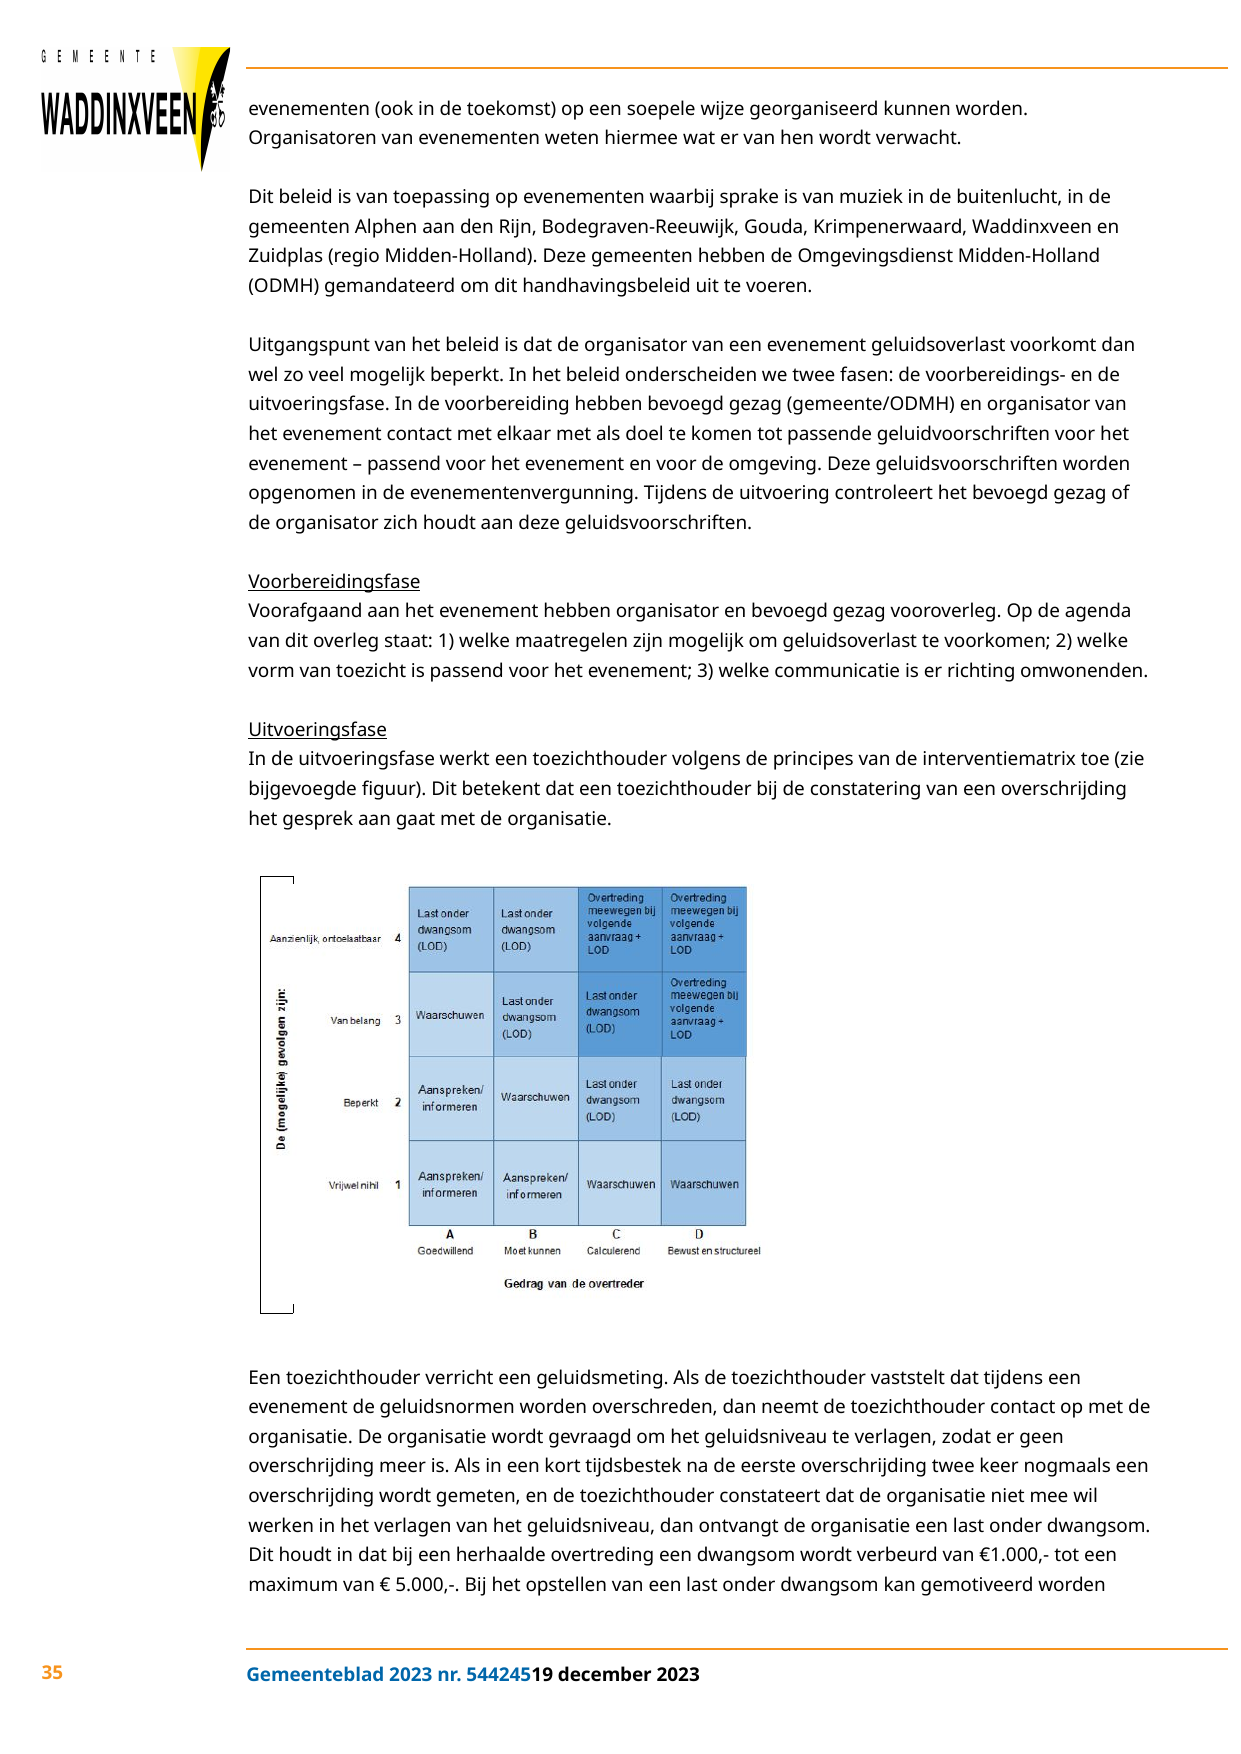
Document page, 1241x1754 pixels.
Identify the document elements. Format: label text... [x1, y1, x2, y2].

text Voorbereidingsfase [248, 568, 1152, 594]
text Uitvoeringsfase [248, 716, 1152, 742]
text Voorafgaand aan het evenement hebben organisator en bevoegd gezag vooroverleg. Op de agenda van dit overleg staat: 1) welke maatregelen zijn mogelijk om geluidsoverlast te voorkomen; 2) welke vorm van toezicht is passend voor het evenement; 3) welke communicatie is er richting omwonenden. [248, 598, 1152, 683]
text Een toezichthouder verricht een geluidsmeting. Als de toezichthouder vaststelt dat tijdens een evenement de geluidsnormen worden overschreden, dan neemt de toezichthouder contact op met de organisatie. De organisatie wordt gevraagd om het geluidsniveau te verlagen, zodat er geen overschrijding meer is. Als in een kort tijdsbestek na de eerste overschrijding twee keer nogmaals een overschrijding wordt gemeten, en de toezichthouder constateert dat de organisatie niet mee wil werken in het verlagen van het geluidsniveau, dan ontvangt de organisatie een last onder dwangsom. Dit houdt in dat bij een herhaalde overtreding een dwangsom wordt verbeurd van €1.000,- tot een maximum van € 5.000,-. Bij het opstellen van een last onder dwangsom kan gemotiveerd worden [248, 1364, 1152, 1597]
picture [41, 47, 231, 172]
text Uitgangspunt van het beleid is dat de organisator van een evenement geluidsoverlast voorkomt dan wel zo veel mogelijk beperkt. In het beleid onderscheiden we twee fasen: de voorbereidings- en de uitvoeringsfase. In de voorbereiding hebben bevoegd gezag (gemeente/ODMH) en organisator van het evenement contact met elkaar met als doel te komen tot passende geluidvoorschriften voor het evenement – passend voor het evenement en voor de omgeving. Deze geluidsvoorschriften worden opgenomen in de evenementenvergunning. Tijdens de uitvoering controleert het bevoegd gezag of de organisator zich houdt aan deze geluidsvoorschriften. [248, 331, 1152, 535]
text Dit beleid is van toepassing op evenementen waarbij sprake is van muziek in de buitenlucht, in de gemeenten Alphen aan den Rijn, Bodegraven-Reeuwijk, Gouda, Krimpenerwaard, Waddinxveen en Zuidplas (regio Midden-Holland). Deze gemeenten hebben de Omgevingsdienst Midden-Holland (ODMH) gemandateerd om dit handhavingsbeleid uit te voeren. [248, 183, 1152, 298]
text In de uitvoeringsfase werkt een toezichthouder volgens de principes van de interventiematrix toe (zie bijgevoegde figuur). Dit betekent dat een toezichthouder bij de constatering van een overschrijding het gesprek aan gaat met de organisatie. [248, 746, 1152, 831]
text evenementen (ook in de toekomst) op een soepele wijze georganiseerd kunnen worden. Organisatoren van evenementen weten hiermee wat er van hen wordt verwacht. [248, 95, 1152, 150]
picture [268, 884, 771, 1304]
